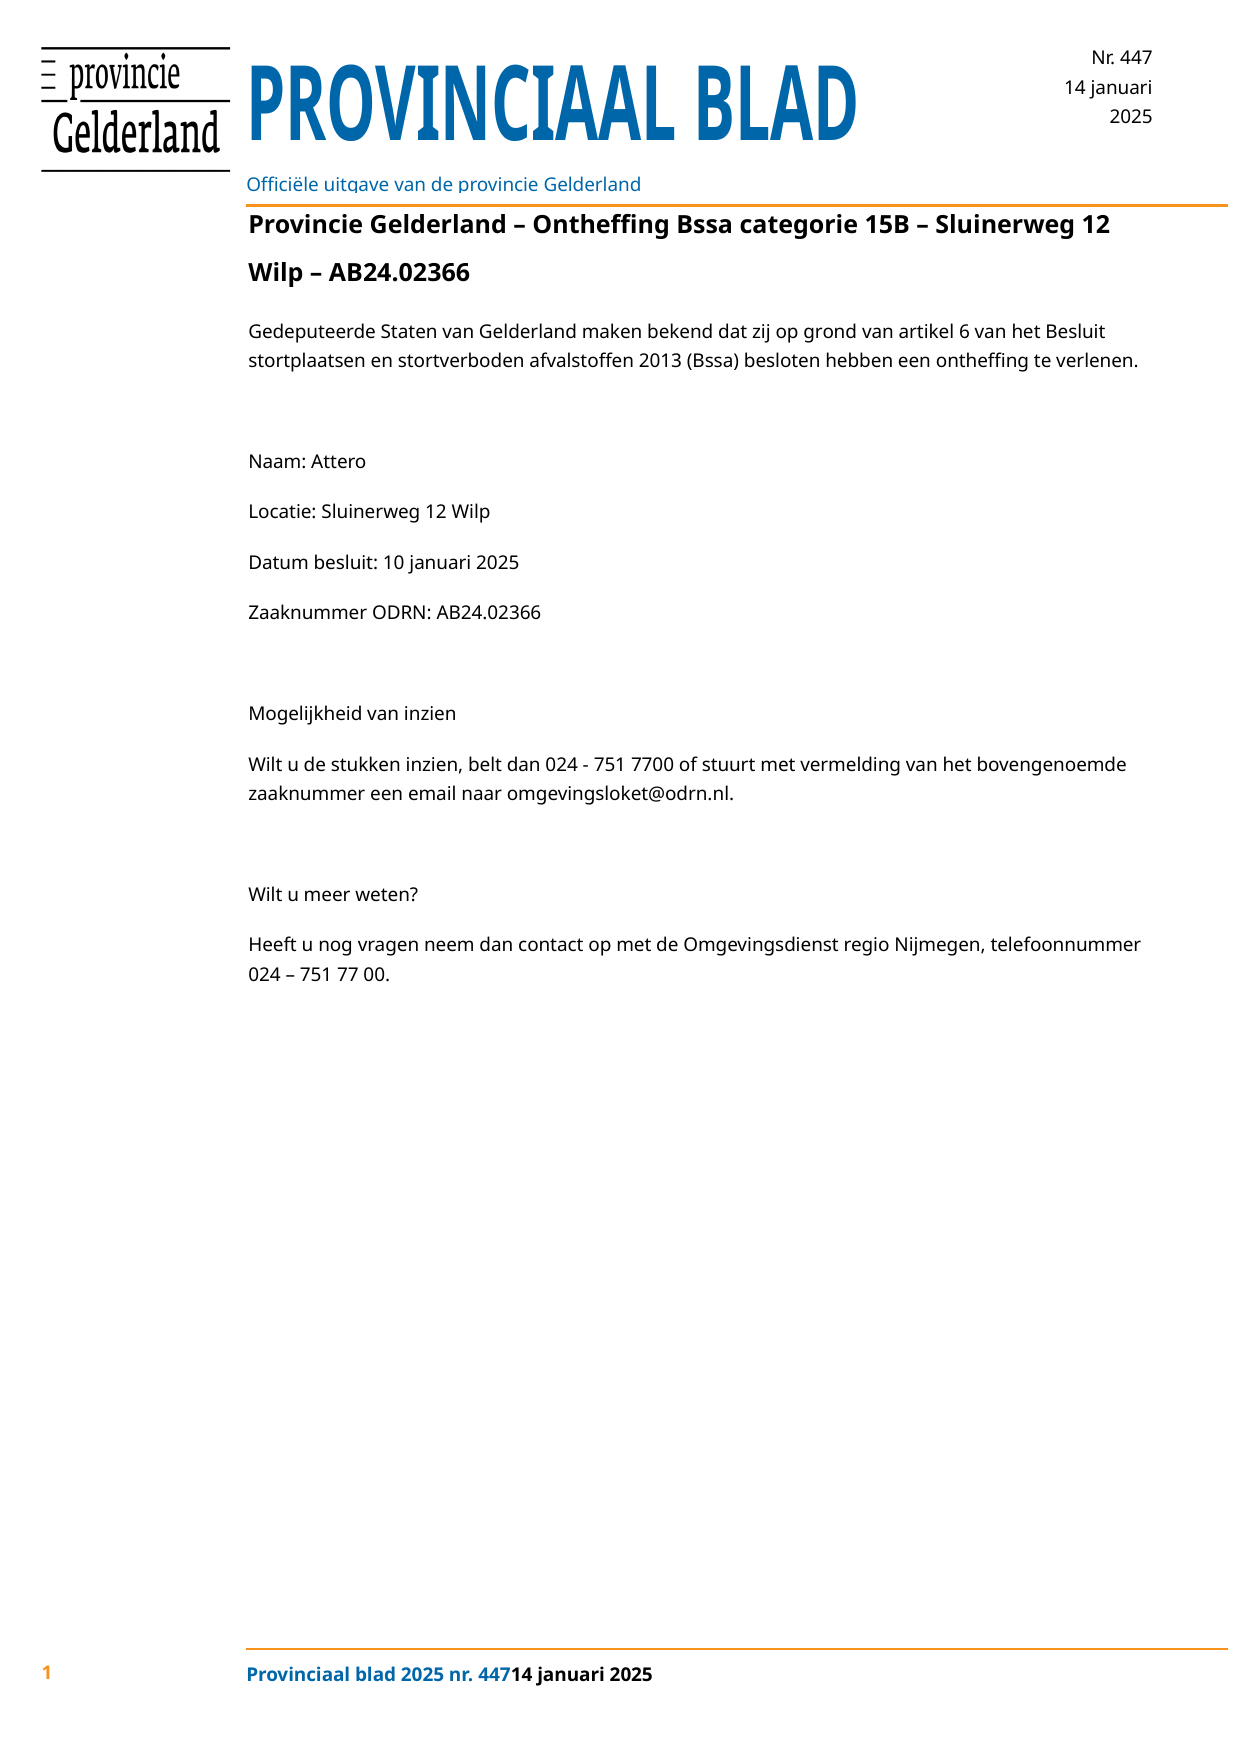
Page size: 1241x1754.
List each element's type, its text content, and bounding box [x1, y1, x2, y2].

text Heeft u nog vragen neem dan contact op met de Omgevingsdienst regio Nijmegen, telefoonnummer 024 – 751 77 00. [248, 932, 1152, 987]
text Gedeputeerde Staten van Gelderland maken bekend dat zij op grond van artikel 6 van het Besluit stortplaatsen en stortverboden afvalstoffen 2013 (Bssa) besloten hebben een ontheffing te verlenen. [248, 318, 1152, 373]
text Naam: Attero [248, 448, 1152, 474]
text Zaaknummer ODRN: AB24.02366 [248, 599, 1152, 625]
text Locatie: Sluinerweg 12 Wilp [248, 499, 1152, 524]
text Mogelijkheid van inzien [248, 700, 1152, 726]
text Datum besluit: 10 januari 2025 [248, 549, 1152, 575]
text Provincie Gelderland – Ontheffing Bssa categorie 15B – Sluinerweg 12 Wilp – AB24.02366 [248, 207, 1152, 288]
picture [41, 47, 231, 172]
text Wilt u meer weten? [248, 881, 1152, 907]
text Wilt u de stukken inzien, belt dan 024 - 751 7700 of stuurt met vermelding van het bovengenoemde zaaknummer een email naar omgevingsloket@odrn.nl. [248, 751, 1152, 806]
